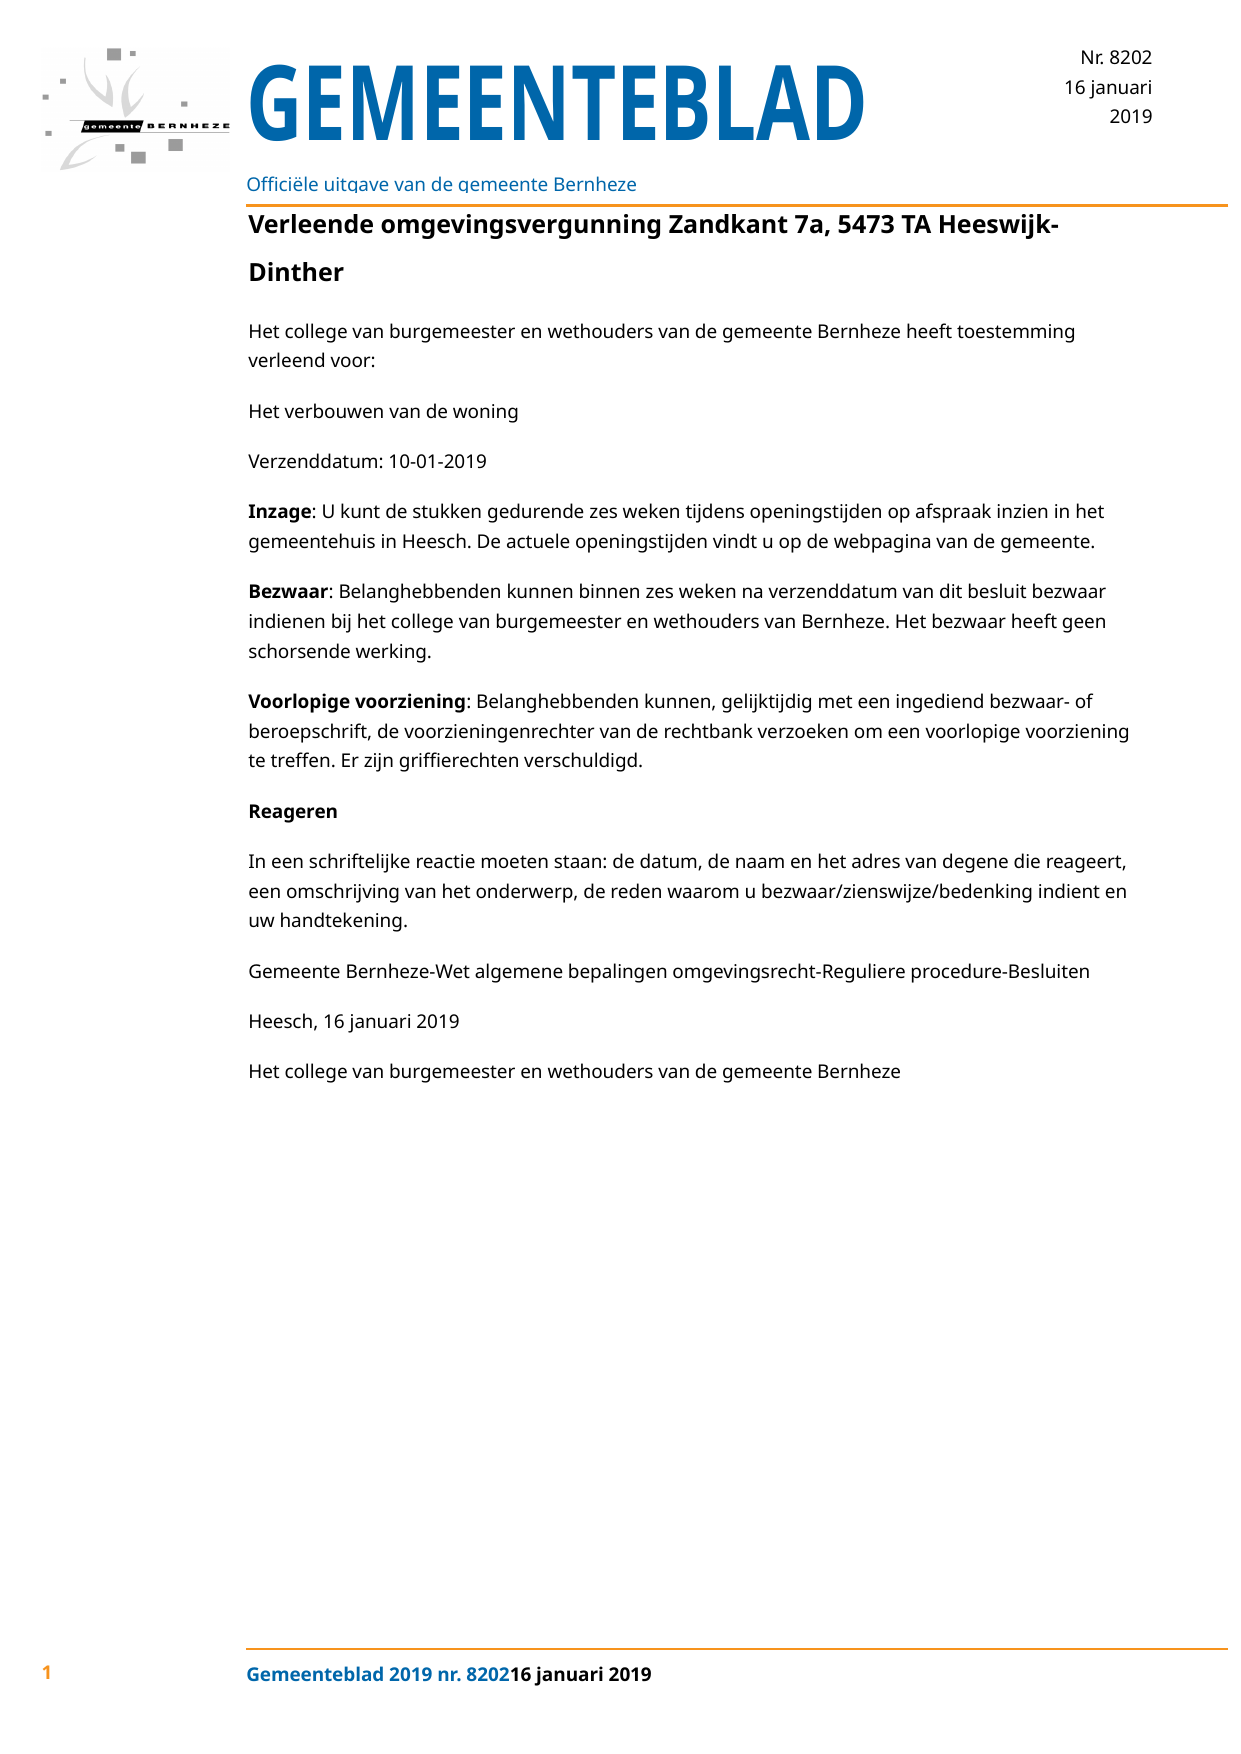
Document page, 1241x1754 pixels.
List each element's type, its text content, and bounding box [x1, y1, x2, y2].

picture [41, 47, 231, 172]
text In een schriftelijke reactie moeten staan: de datum, de naam en het adres van degene die reageert, een omschrijving van het onderwerp, de reden waarom u bezwaar/zienswijze/bedenking indient en uw handtekening. [248, 848, 1152, 933]
text Het college van burgemeester en wethouders van de gemeente Bernheze [248, 1059, 1152, 1084]
text Reageren [248, 798, 1152, 824]
text Gemeente Bernheze-Wet algemene bepalingen omgevingsrecht-Reguliere procedure-Besluiten [248, 958, 1152, 984]
text Voorlopige voorziening: Belanghebbenden kunnen, gelijktijdig met een ingediend bezwaar- of beroepschrift, de voorzieningenrechter van de rechtbank verzoeken om een voorlopige voorziening te treffen. Er zijn griffierechten verschuldigd. [248, 688, 1152, 773]
text Heesch, 16 januari 2019 [248, 1008, 1152, 1034]
text Verleende omgevingsvergunning Zandkant 7a, 5473 TA Heeswijk-Dinther [248, 207, 1152, 288]
text Het verbouwen van de woning [248, 398, 1152, 424]
text Verzenddatum: 10-01-2019 [248, 448, 1152, 474]
text Bezwaar: Belanghebbenden kunnen binnen zes weken na verzenddatum van dit besluit bezwaar indienen bij het college van burgemeester en wethouders van Bernheze. Het bezwaar heeft geen schorsende werking. [248, 579, 1152, 664]
text Het college van burgemeester en wethouders van de gemeente Bernheze heeft toestemming verleend voor: [248, 318, 1152, 373]
text Inzage: U kunt de stukken gedurende zes weken tijdens openingstijden op afspraak inzien in het gemeentehuis in Heesch. De actuele openingstijden vindt u op de webpagina van de gemeente. [248, 499, 1152, 554]
